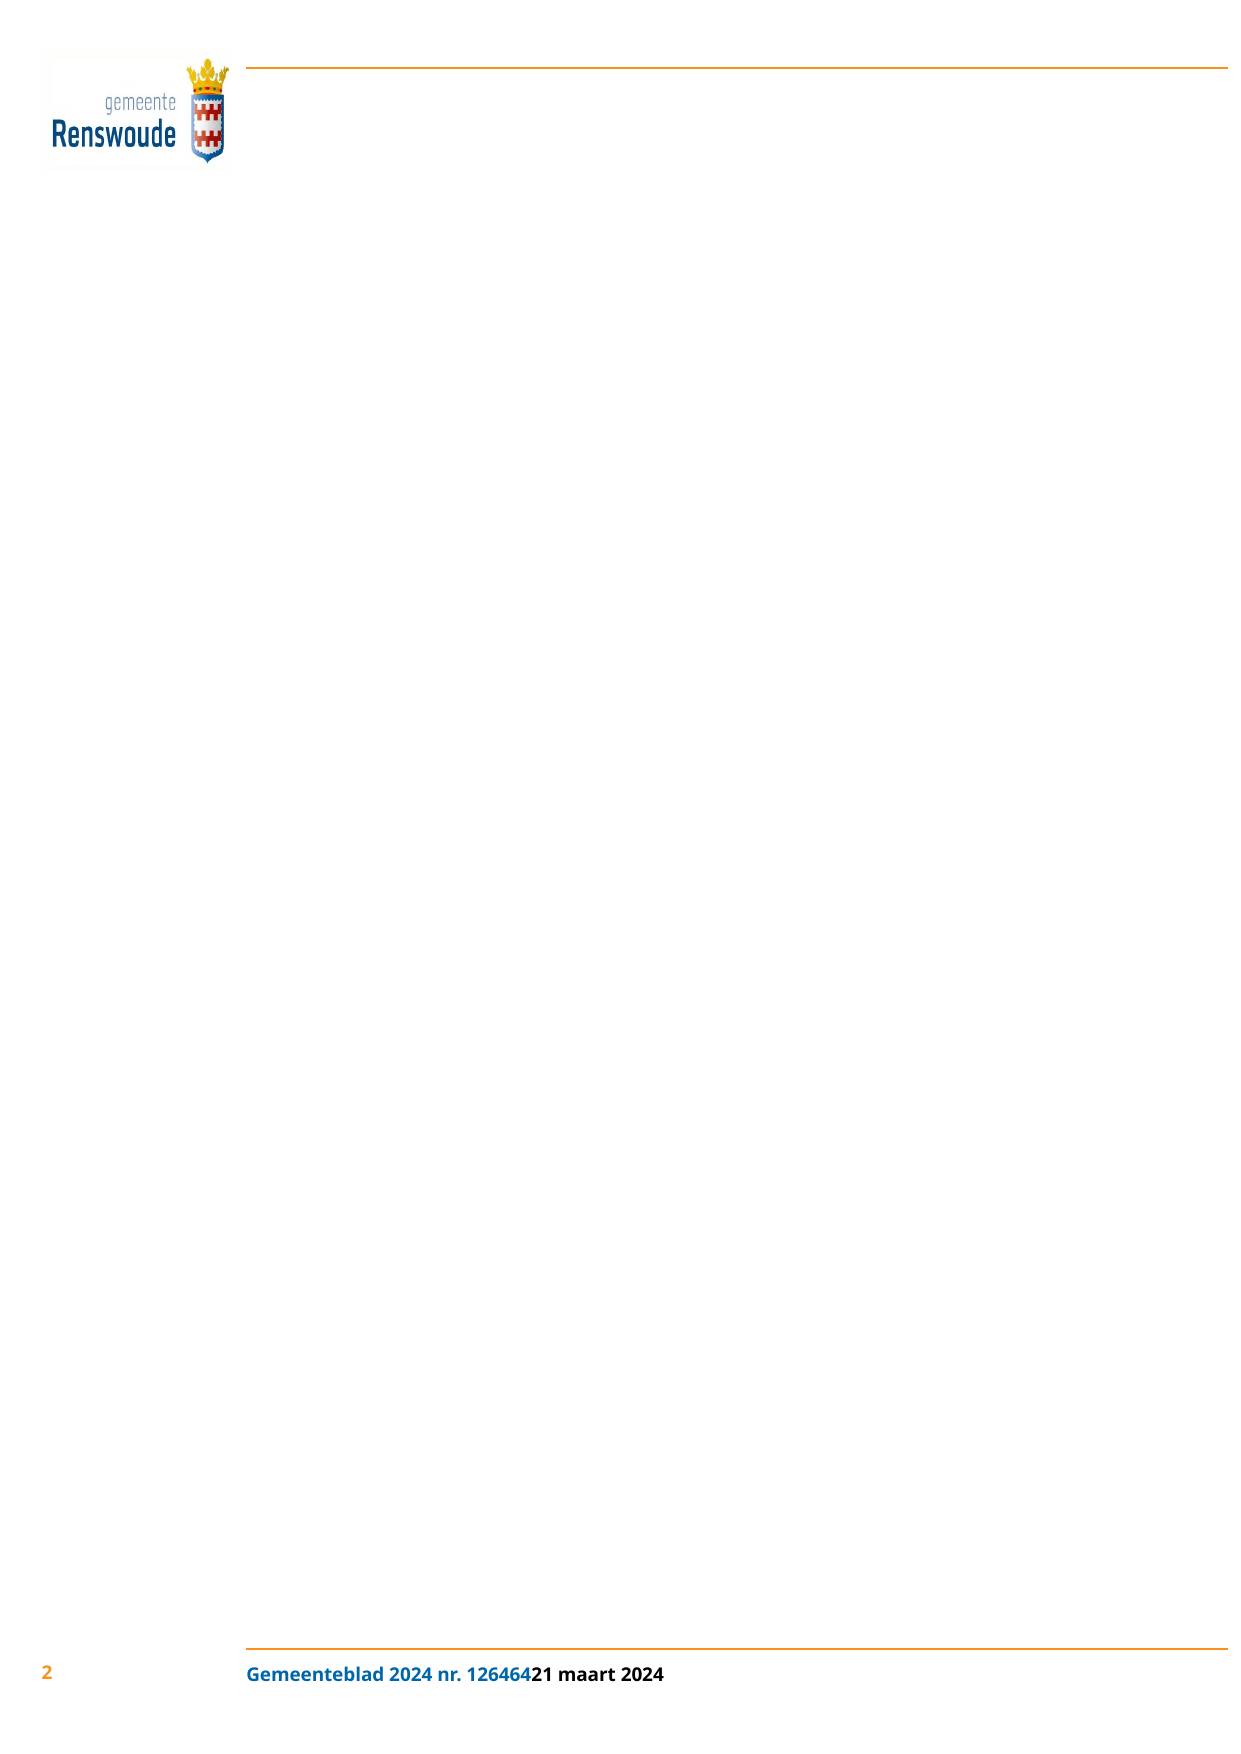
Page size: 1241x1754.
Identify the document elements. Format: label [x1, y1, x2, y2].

picture [41, 47, 231, 172]
